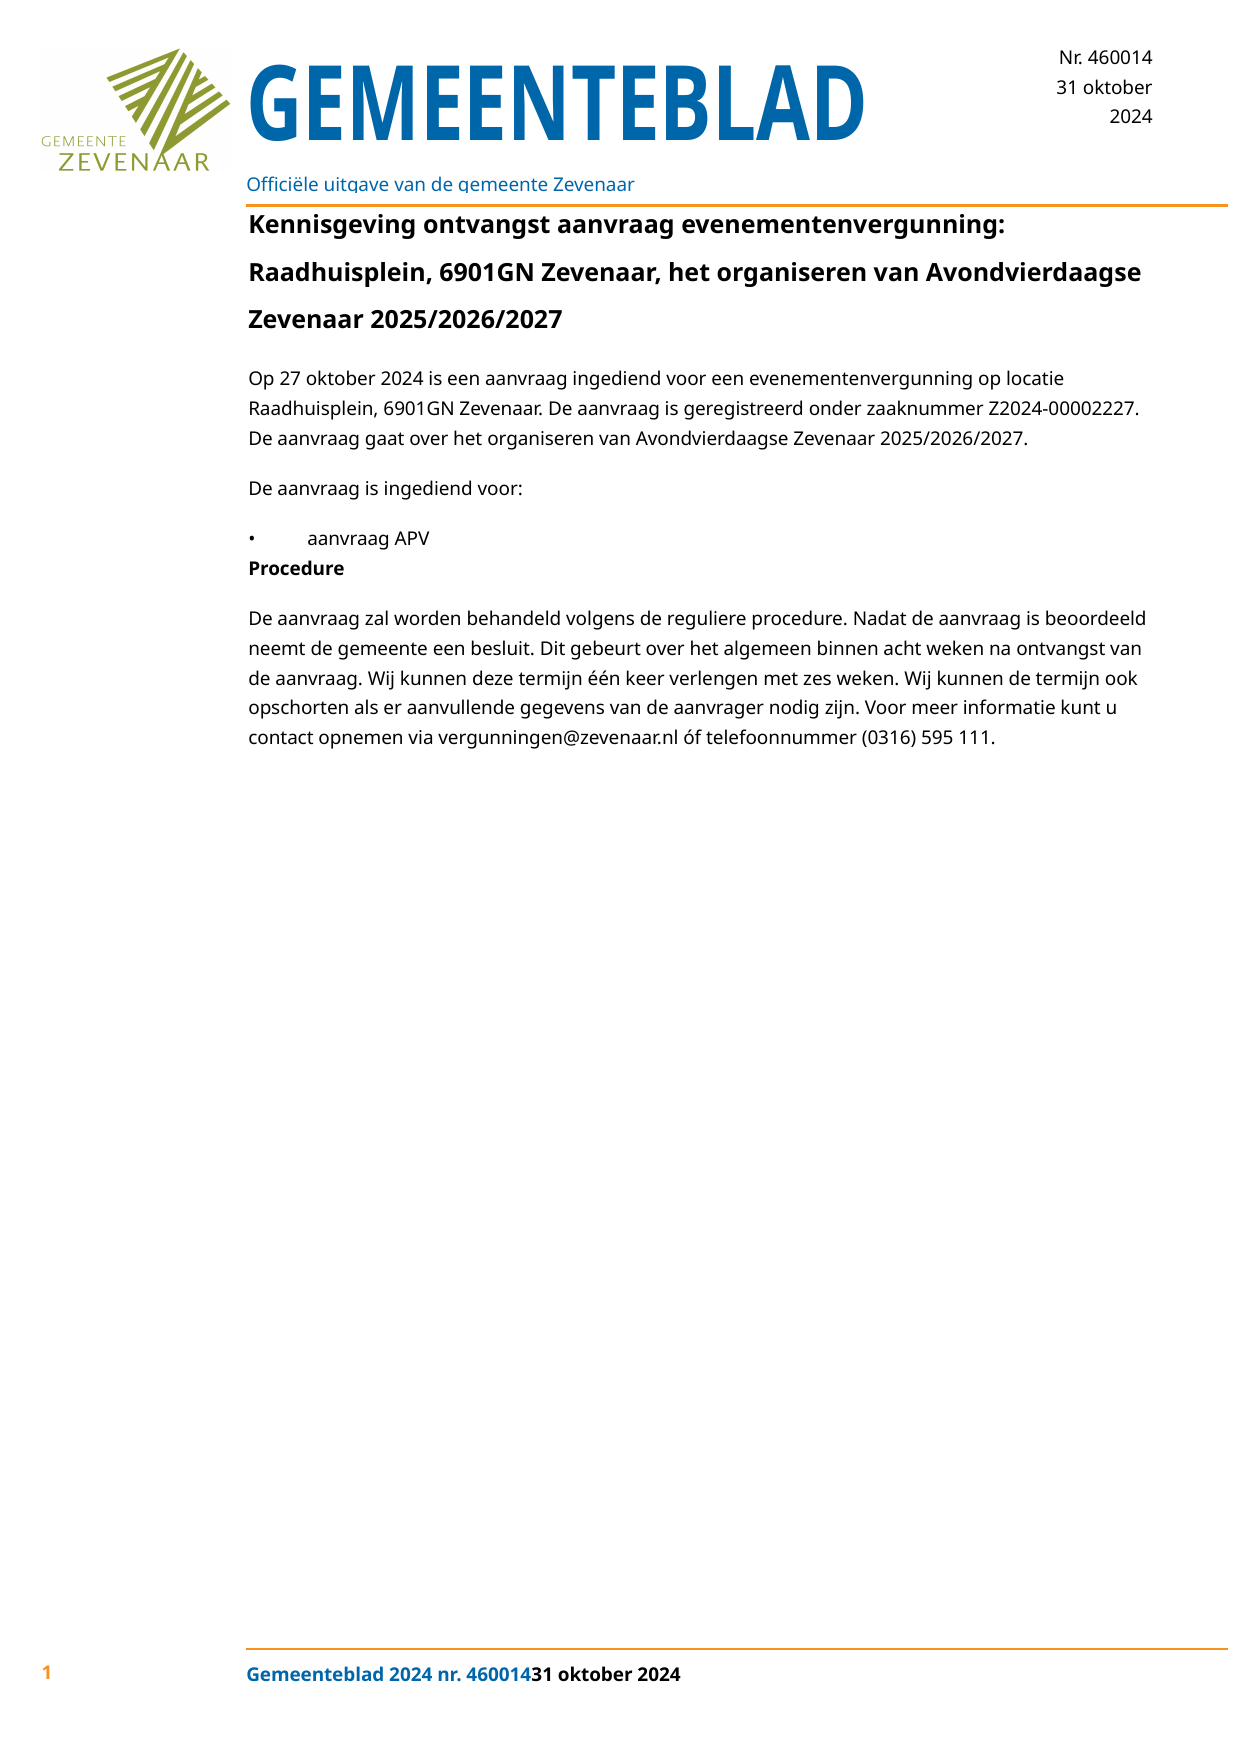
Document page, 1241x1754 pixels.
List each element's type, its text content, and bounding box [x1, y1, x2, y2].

text De aanvraag zal worden behandeld volgens de reguliere procedure. Nadat de aanvraag is beoordeeld neemt de gemeente een besluit. Dit gebeurt over het algemeen binnen acht weken na ontvangst van de aanvraag. Wij kunnen deze termijn één keer verlengen met zes weken. Wij kunnen de termijn ook opschorten als er aanvullende gegevens van de aanvrager nodig zijn. Voor meer informatie kunt u contact opnemen via vergunningen@zevenaar.nl óf telefoonnummer (0316) 595 111. [248, 606, 1152, 749]
list aanvraag APV [248, 526, 1152, 551]
picture [41, 47, 231, 172]
text Kennisgeving ontvangst aanvraag evenementenvergunning: Raadhuisplein, 6901GN Zevenaar, het organiseren van Avondvierdaagse Zevenaar 2025/2026/2027 [248, 207, 1152, 336]
text De aanvraag is ingediend voor: [248, 475, 1152, 501]
text Procedure [248, 555, 1152, 581]
text Op 27 oktober 2024 is een aanvraag ingediend voor een evenementenvergunning op locatie Raadhuisplein, 6901GN Zevenaar. De aanvraag is geregistreerd onder zaaknummer Z2024-00002227. De aanvraag gaat over het organiseren van Avondvierdaagse Zevenaar 2025/2026/2027. [248, 366, 1152, 450]
